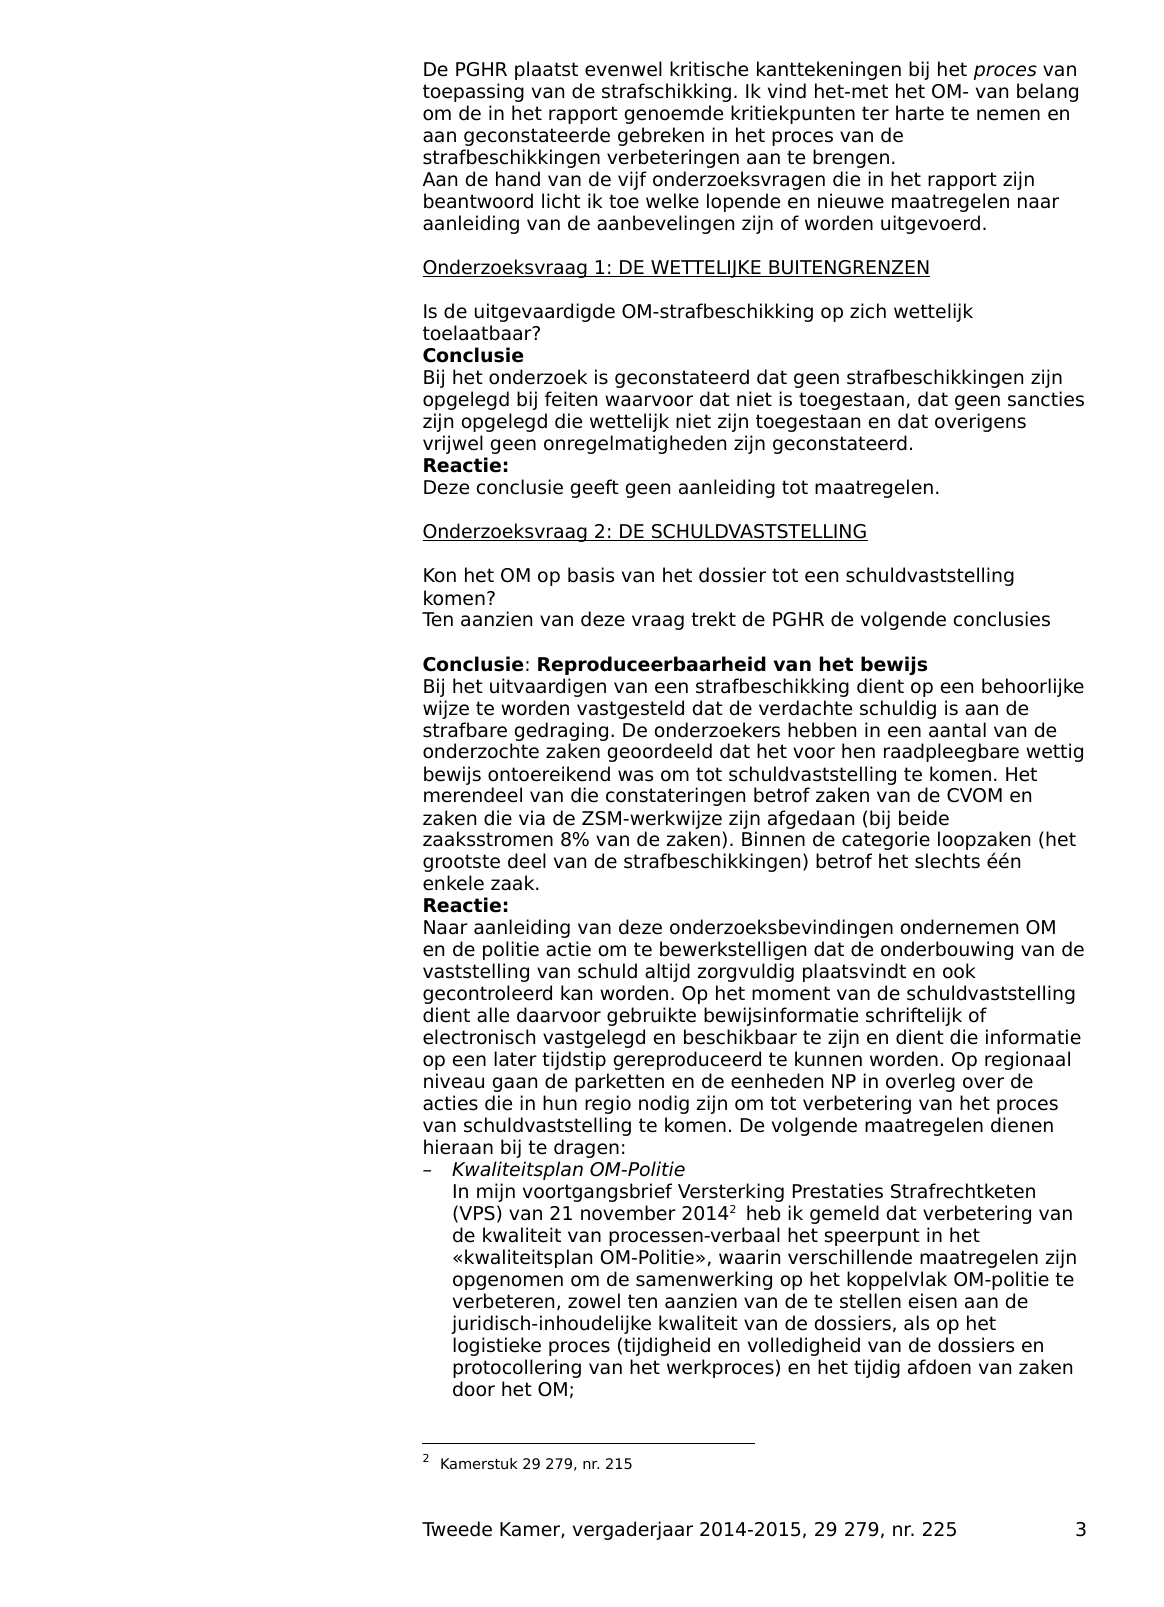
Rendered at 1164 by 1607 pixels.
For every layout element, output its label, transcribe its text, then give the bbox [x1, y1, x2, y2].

text In mijn voortgangsbrief Versterking Prestaties Strafrechtketen (VPS) van 21 november 2014 heb ik gemeld dat verbetering van de kwaliteit van processen-verbaal het speerpunt in het «kwaliteitsplan OM-Politie», waarin verschillende maatregelen zijn opgenomen om de samenwerking op het koppelvlak OM-politie te verbeteren, zowel ten aanzien van de te stellen eisen aan de juridisch-inhoudelijke kwaliteit van de dossiers, als op het logistieke proces (tijdigheid en volledigheid van de dossiers en protocollering van het werkproces) en het tijdig afdoen van zaken door het OM; [452, 1181, 1087, 1401]
text Is de uitgevaardigde OM-strafbeschikking op zich wettelijk toelaatbaar? [422, 301, 1087, 345]
text Aan de hand van de vijf onderzoeksvragen die in het rapport zijn beantwoord licht ik toe welke lopende en nieuwe maatregelen naar aanleiding van de aanbevelingen zijn of worden uitgevoerd. [422, 169, 1087, 235]
text Deze conclusie geeft geen aanleiding tot maatregelen. [422, 477, 1087, 499]
text Conclusie [422, 345, 1087, 367]
text Ten aanzien van deze vraag trekt de PGHR de volgende conclusies [422, 609, 1087, 631]
text Kon het OM op basis van het dossier tot een schuldvaststelling komen? [422, 565, 1087, 609]
text – Kwaliteitsplan OM-Politie [422, 1159, 1087, 1181]
text Kamerstuk 29 279, nr. 215 [422, 1452, 1087, 1474]
text Naar aanleiding van deze onderzoeksbevindingen ondernemen OM en de politie actie om te bewerkstelligen dat de onderbouwing van de vaststelling van schuld altijd zorgvuldig plaatsvindt en ook gecontroleerd kan worden. Op het moment van de schuldvaststelling dient alle daarvoor gebruikte bewijsinformatie schriftelijk of electronisch vastgelegd en beschikbaar te zijn en dient die informatie op een later tijdstip gereproduceerd te kunnen worden. Op regionaal niveau gaan de parketten en de eenheden NP in overleg over de acties die in hun regio nodig zijn om tot verbetering van het proces van schuldvaststelling te komen. De volgende maatregelen dienen hieraan bij te dragen: [422, 917, 1087, 1159]
text Bij het onderzoek is geconstateerd dat geen strafbeschikkingen zijn opgelegd bij feiten waarvoor dat niet is toegestaan, dat geen sancties zijn opgelegd die wettelijk niet zijn toegestaan en dat overigens vrijwel geen onregelmatigheden zijn geconstateerd. [422, 367, 1087, 455]
text Conclusie: Reproduceerbaarheid van het bewijs [422, 653, 1087, 676]
subtitle Onderzoeksvraag 1: DE WETTELIJKE BUITENGRENZEN [422, 257, 1087, 279]
subtitle Onderzoeksvraag 2: DE SCHULDVASTSTELLING [422, 521, 1087, 543]
text De PGHR plaatst evenwel kritische kanttekeningen bij het proces van toepassing van de strafschikking. Ik vind het-met het OM- van belang om de in het rapport genoemde kritiekpunten ter harte te nemen en aan geconstateerde gebreken in het proces van de strafbeschikkingen verbeteringen aan te brengen. [422, 59, 1087, 169]
text Bij het uitvaardigen van een strafbeschikking dient op een behoorlijke wijze te worden vastgesteld dat de verdachte schuldig is aan de strafbare gedraging. De onderzoekers hebben in een aantal van de onderzochte zaken geoordeeld dat het voor hen raadpleegbare wettig bewijs ontoereikend was om tot schuldvaststelling te komen. Het merendeel van die constateringen betrof zaken van de CVOM en zaken die via de ZSM-werkwijze zijn afgedaan (bij beide zaaksstromen 8% van de zaken). Binnen de categorie loopzaken (het grootste deel van de strafbeschikkingen) betrof het slechts één enkele zaak. [422, 676, 1087, 895]
text Reactie: [422, 895, 1087, 917]
text Reactie: [422, 455, 1087, 477]
